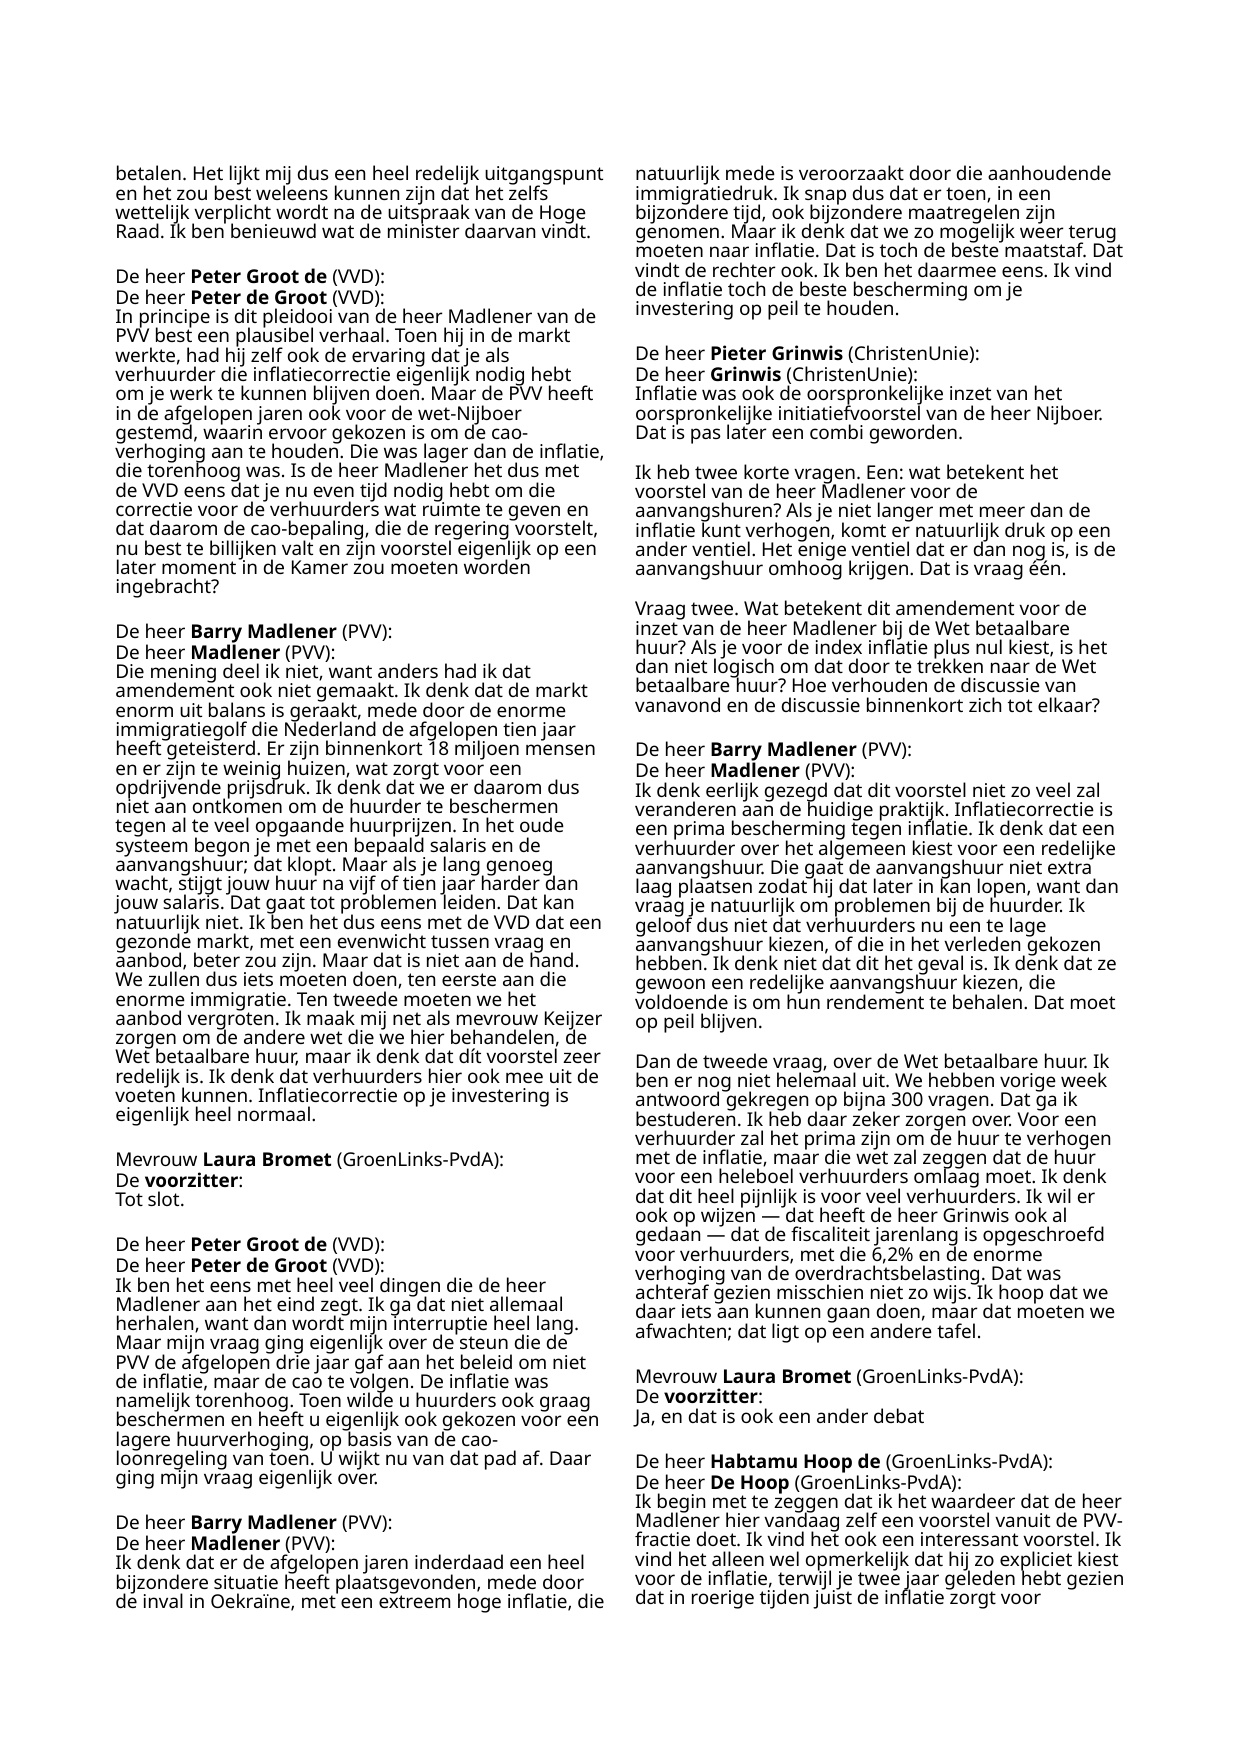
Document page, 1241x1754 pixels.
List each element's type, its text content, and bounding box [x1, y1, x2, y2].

text De heer De Hoop (GroenLinks-PvdA): [635, 1474, 1125, 1493]
text De heer Peter Groot de (VVD): [115, 1232, 605, 1257]
text Tot slot. [115, 1191, 605, 1211]
text De heer Barry Madlener (PVV): [115, 618, 605, 644]
text Inflatie was ook de oorspronkelijke inzet van het oorspronkelijke initiatiefvoorstel van de heer Nijboer. Dat is pas later een combi geworden. [635, 385, 1125, 443]
text Ik begin met te zeggen dat ik het waardeer dat de heer Madlener hier vandaag zelf een voorstel vanuit de PVV-fractie doet. Ik vind het ook een interessant voorstel. Ik vind het alleen wel opmerkelijk dat hij zo expliciet kiest voor de inflatie, terwijl je twee jaar geleden hebt gezien dat in roerige tijden juist de inflatie zorgt voor [635, 1493, 1125, 1608]
text Die mening deel ik niet, want anders had ik dat amendement ook niet gemaakt. Ik denk dat de markt enorm uit balans is geraakt, mede door de enorme immigratiegolf die Nederland de afgelopen tien jaar heeft geteisterd. Er zijn binnenkort 18 miljoen mensen en er zijn te weinig huizen, wat zorgt voor een opdrijvende prijsdruk. Ik denk dat we er daarom dus niet aan ontkomen om de huurder te beschermen tegen al te veel opgaande huurprijzen. In het oude systeem begon je met een bepaald salaris en de aanvangshuur; dat klopt. Maar als je lang genoeg wacht, stijgt jouw huur na vijf of tien jaar harder dan jouw salaris. Dat gaat tot problemen leiden. Dat kan natuurlijk niet. Ik ben het dus eens met de VVD dat een gezonde markt, met een evenwicht tussen vraag en aanbod, beter zou zijn. Maar dat is niet aan de hand. We zullen dus iets moeten doen, ten eerste aan die enorme immigratie. Ten tweede moeten we het aanbod vergroten. Ik maak mij net als mevrouw Keijzer zorgen om de andere wet die we hier behandelen, de Wet betaalbare huur, maar ik denk dat dít voorstel zeer redelijk is. Ik denk dat verhuurders hier ook mee uit de voeten kunnen. Inflatiecorrectie op je investering is eigenlijk heel normaal. [115, 663, 605, 1126]
text Ik heb twee korte vragen. Een: wat betekent het voorstel van de heer Madlener voor de aanvangshuren? Als je niet langer met meer dan de inflatie kunt verhogen, komt er natuurlijk druk op een ander ventiel. Het enige ventiel dat er dan nog is, is de aanvangshuur omhoog krijgen. Dat is vraag één. [635, 464, 1125, 579]
text De heer Pieter Grinwis (ChristenUnie): [635, 340, 1125, 366]
text De heer Habtamu Hoop de (GroenLinks-PvdA): [635, 1448, 1125, 1474]
text De heer Peter de Groot (VVD): [115, 289, 605, 308]
text Mevrouw Laura Bromet (GroenLinks-PvdA): [115, 1146, 605, 1172]
text Ik denk dat er de afgelopen jaren inderdaad een heel bijzondere situatie heeft plaatsgevonden, mede door de inval in Oekraïne, met een extreem hoge inflatie, die [115, 1554, 605, 1612]
text De heer Madlener (PVV): [115, 644, 605, 663]
text Dan de tweede vraag, over de Wet betaalbare huur. Ik ben er nog niet helemaal uit. We hebben vorige week antwoord gekregen op bijna 300 vragen. Dat ga ik bestuderen. Ik heb daar zeker zorgen over. Voor een verhuurder zal het prima zijn om de huur te verhogen met de inflatie, maar die wet zal zeggen dat de huur voor een heleboel verhuurders omlaag moet. Ik denk dat dit heel pijnlijk is voor veel verhuurders. Ik wil er ook op wijzen — dat heeft de heer Grinwis ook al gedaan — dat de fiscaliteit jarenlang is opgeschroefd voor verhuurders, met die 6,2% en de enorme verhoging van de overdrachtsbelasting. Dat was achteraf gezien misschien niet zo wijs. Ik hoop dat we daar iets aan kunnen gaan doen, maar dat moeten we afwachten; dat ligt op een andere tafel. [635, 1053, 1125, 1342]
text In principe is dit pleidooi van de heer Madlener van de PVV best een plausibel verhaal. Toen hij in de markt werkte, had hij zelf ook de ervaring dat je als verhuurder die inflatiecorrectie eigenlijk nodig hebt om je werk te kunnen blijven doen. Maar de PVV heeft in de afgelopen jaren ook voor de wet-Nijboer gestemd, waarin ervoor gekozen is om de cao-verhoging aan te houden. Die was lager dan de inflatie, die torenhoog was. Is de heer Madlener het dus met de VVD eens dat je nu even tijd nodig hebt om die correctie voor de verhuurders wat ruimte te geven en dat daarom de cao-bepaling, die de regering voorstelt, nu best te billijken valt en zijn voorstel eigenlijk op een later moment in de Kamer zou moeten worden ingebracht? [115, 308, 605, 597]
text betalen. Het lijkt mij dus een heel redelijk uitgangspunt en het zou best weleens kunnen zijn dat het zelfs wettelijk verplicht wordt na de uitspraak van de Hoge Raad. Ik ben benieuwd wat de minister daarvan vindt. [115, 165, 605, 242]
text natuurlijk mede is veroorzaakt door die aanhoudende immigratiedruk. Ik snap dus dat er toen, in een bijzondere tijd, ook bijzondere maatregelen zijn genomen. Maar ik denk dat we zo mogelijk weer terug moeten naar inflatie. Dat is toch de beste maatstaf. Dat vindt de rechter ook. Ik ben het daarmee eens. Ik vind de inflatie toch de beste bescherming om je investering op peil te houden. [635, 165, 1125, 319]
text De voorzitter: [115, 1172, 605, 1191]
text De heer Barry Madlener (PVV): [115, 1509, 605, 1535]
text De heer Madlener (PVV): [635, 762, 1125, 782]
text Ja, en dat is ook een ander debat [635, 1408, 1125, 1427]
text De heer Madlener (PVV): [115, 1535, 605, 1554]
text De heer Barry Madlener (PVV): [635, 737, 1125, 762]
text De heer Peter Groot de (VVD): [115, 263, 605, 289]
text Ik denk eerlijk gezegd dat dit voorstel niet zo veel zal veranderen aan de huidige praktijk. Inflatiecorrectie is een prima bescherming tegen inflatie. Ik denk dat een verhuurder over het algemeen kiest voor een redelijke aanvangshuur. Die gaat de aanvangshuur niet extra laag plaatsen zodat hij dat later in kan lopen, want dan vraag je natuurlijk om problemen bij de huurder. Ik geloof dus niet dat verhuurders nu een te lage aanvangshuur kiezen, of die in het verleden gekozen hebben. Ik denk niet dat dit het geval is. Ik denk dat ze gewoon een redelijke aanvangshuur kiezen, die voldoende is om hun rendement te behalen. Dat moet op peil blijven. [635, 782, 1125, 1032]
text De heer Peter de Groot (VVD): [115, 1257, 605, 1277]
text De heer Grinwis (ChristenUnie): [635, 366, 1125, 385]
text De voorzitter: [635, 1388, 1125, 1408]
text Vraag twee. Wat betekent dit amendement voor de inzet van de heer Madlener bij de Wet betaalbare huur? Als je voor de index inflatie plus nul kiest, is het dan niet logisch om dat door te trekken naar de Wet betaalbare huur? Hoe verhouden de discussie van vanavond en de discussie binnenkort zich tot elkaar? [635, 600, 1125, 716]
text Ik ben het eens met heel veel dingen die de heer Madlener aan het eind zegt. Ik ga dat niet allemaal herhalen, want dan wordt mijn interruptie heel lang. Maar mijn vraag ging eigenlijk over de steun die de PVV de afgelopen drie jaar gaf aan het beleid om niet de inflatie, maar de cao te volgen. De inflatie was namelijk torenhoog. Toen wilde u huurders ook graag beschermen en heeft u eigenlijk ook gekozen voor een lagere huurverhoging, op basis van de cao-loonregeling van toen. U wijkt nu van dat pad af. Daar ging mijn vraag eigenlijk over. [115, 1277, 605, 1488]
text Mevrouw Laura Bromet (GroenLinks-PvdA): [635, 1363, 1125, 1388]
